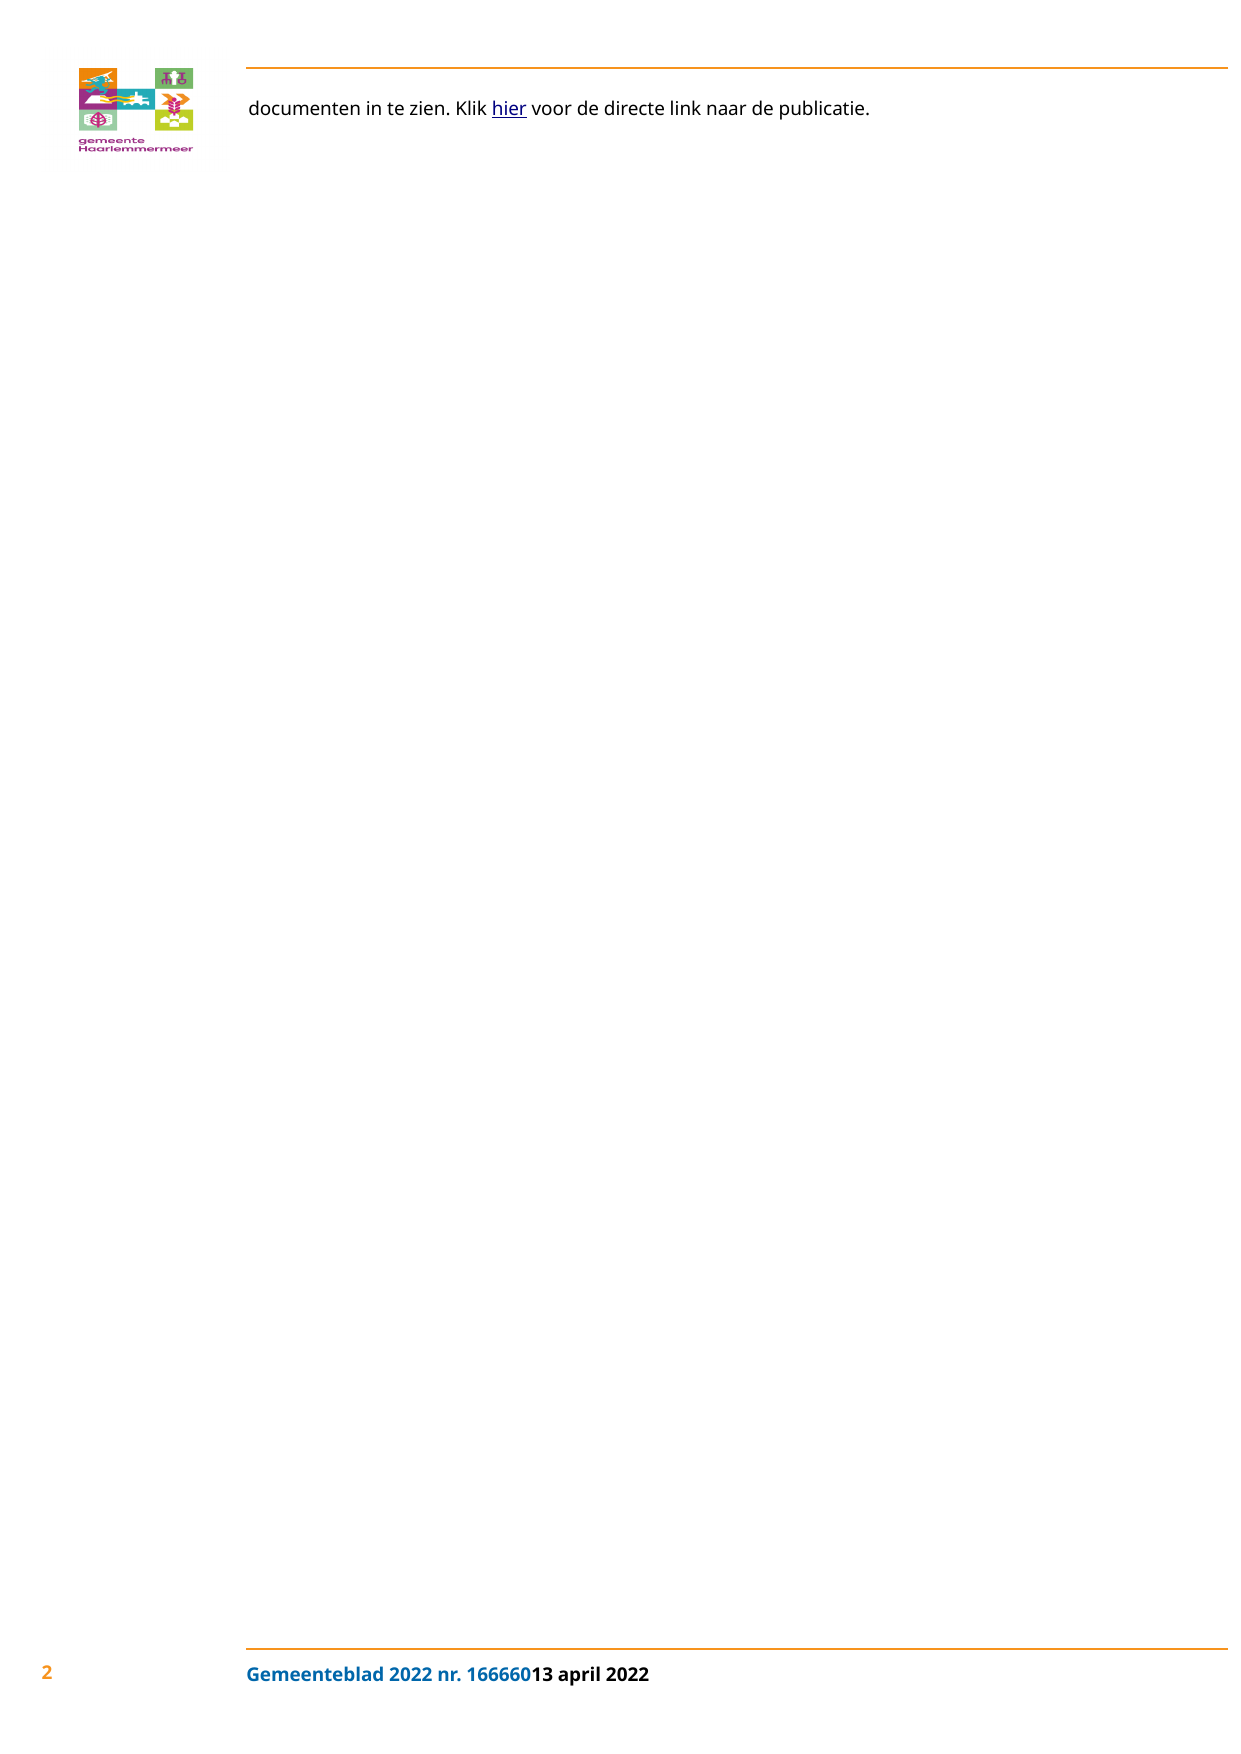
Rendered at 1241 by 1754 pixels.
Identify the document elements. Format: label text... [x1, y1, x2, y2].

text documenten in te zien. Klik hier voor de directe link naar de publicatie. [248, 95, 1152, 121]
picture [41, 47, 231, 172]
